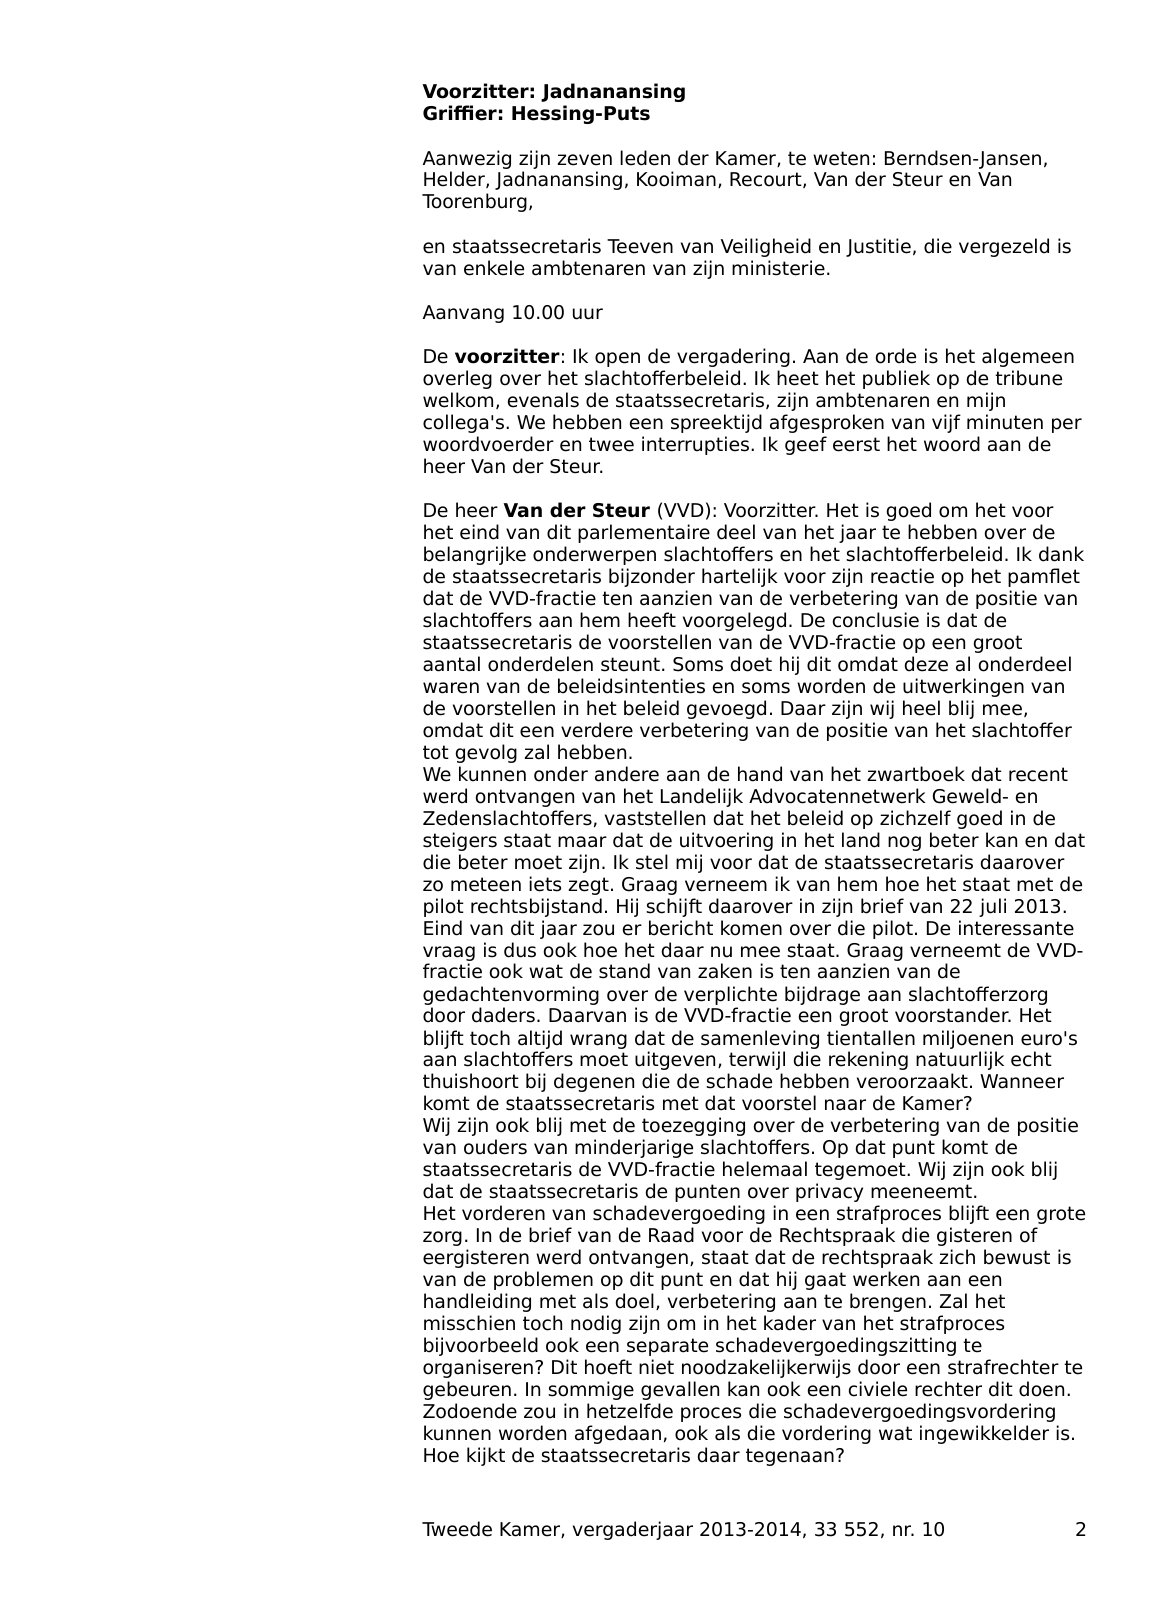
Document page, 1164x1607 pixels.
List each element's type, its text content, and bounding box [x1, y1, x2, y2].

text Voorzitter: Jadnanansing [422, 81, 1087, 103]
text en staatssecretaris Teeven van Veiligheid en Justitie, die vergezeld is van enkele ambtenaren van zijn ministerie. [422, 236, 1087, 279]
text De heer Van der Steur (VVD): Voorzitter. Het is goed om het voor het eind van dit parlementaire deel van het jaar te hebben over de belangrijke onderwerpen slachtoffers en het slachtofferbeleid. Ik dank de staatssecretaris bijzonder hartelijk voor zijn reactie op het pamflet dat de VVD-fractie ten aanzien van de verbetering van de positie van slachtoffers aan hem heeft voorgelegd. De conclusie is dat de staatssecretaris de voorstellen van de VVD-fractie op een groot aantal onderdelen steunt. Soms doet hij dit omdat deze al onderdeel waren van de beleidsintenties en soms worden de uitwerkingen van de voorstellen in het beleid gevoegd. Daar zijn wij heel blij mee, omdat dit een verdere verbetering van de positie van het slachtoffer tot gevolg zal hebben. [422, 500, 1087, 764]
text Wij zijn ook blij met de toezegging over de verbetering van de positie van ouders van minderjarige slachtoffers. Op dat punt komt de staatssecretaris de VVD-fractie helemaal tegemoet. Wij zijn ook blij dat de staatssecretaris de punten over privacy meeneemt. [422, 1115, 1087, 1203]
text Aanwezig zijn zeven leden der Kamer, te weten: Berndsen-Jansen, Helder, Jadnanansing, Kooiman, Recourt, Van der Steur en Van Toorenburg, [422, 147, 1087, 213]
text We kunnen onder andere aan de hand van het zwartboek dat recent werd ontvangen van het Landelijk Advocatennetwerk Geweld- en Zedenslachtoffers, vaststellen dat het beleid op zichzelf goed in de steigers staat maar dat de uitvoering in het land nog beter kan en dat die beter moet zijn. Ik stel mij voor dat de staatssecretaris daarover zo meteen iets zegt. Graag verneem ik van hem hoe het staat met de pilot rechtsbijstand. Hij schijft daarover in zijn brief van 22 juli 2013. Eind van dit jaar zou er bericht komen over die pilot. De interessante vraag is dus ook hoe het daar nu mee staat. Graag verneemt de VVD-fractie ook wat de stand van zaken is ten aanzien van de gedachtenvorming over de verplichte bijdrage aan slachtofferzorg door daders. Daarvan is de VVD-fractie een groot voorstander. Het blijft toch altijd wrang dat de samenleving tientallen miljoenen euro's aan slachtoffers moet uitgeven, terwijl die rekening natuurlijk echt thuishoort bij degenen die de schade hebben veroorzaakt. Wanneer komt de staatssecretaris met dat voorstel naar de Kamer? [422, 764, 1087, 1115]
text Aanvang 10.00 uur [422, 302, 1087, 324]
text De voorzitter: Ik open de vergadering. Aan de orde is het algemeen overleg over het slachtofferbeleid. Ik heet het publiek op de tribune welkom, evenals de staatssecretaris, zijn ambtenaren en mijn collega's. We hebben een spreektijd afgesproken van vijf minuten per woordvoerder en twee interrupties. Ik geef eerst het woord aan de heer Van der Steur. [422, 346, 1087, 478]
text Het vorderen van schadevergoeding in een strafproces blijft een grote zorg. In de brief van de Raad voor de Rechtspraak die gisteren of eergisteren werd ontvangen, staat dat de rechtspraak zich bewust is van de problemen op dit punt en dat hij gaat werken aan een handleiding met als doel, verbetering aan te brengen. Zal het misschien toch nodig zijn om in het kader van het strafproces bijvoorbeeld ook een separate schadevergoedingszitting te organiseren? Dit hoeft niet noodzakelijkerwijs door een strafrechter te gebeuren. In sommige gevallen kan ook een civiele rechter dit doen. Zodoende zou in hetzelfde proces die schadevergoedingsvordering kunnen worden afgedaan, ook als die vordering wat ingewikkelder is. Hoe kijkt de staatssecretaris daar tegenaan? [422, 1203, 1087, 1467]
text Griffier: Hessing-Puts [422, 103, 1087, 125]
